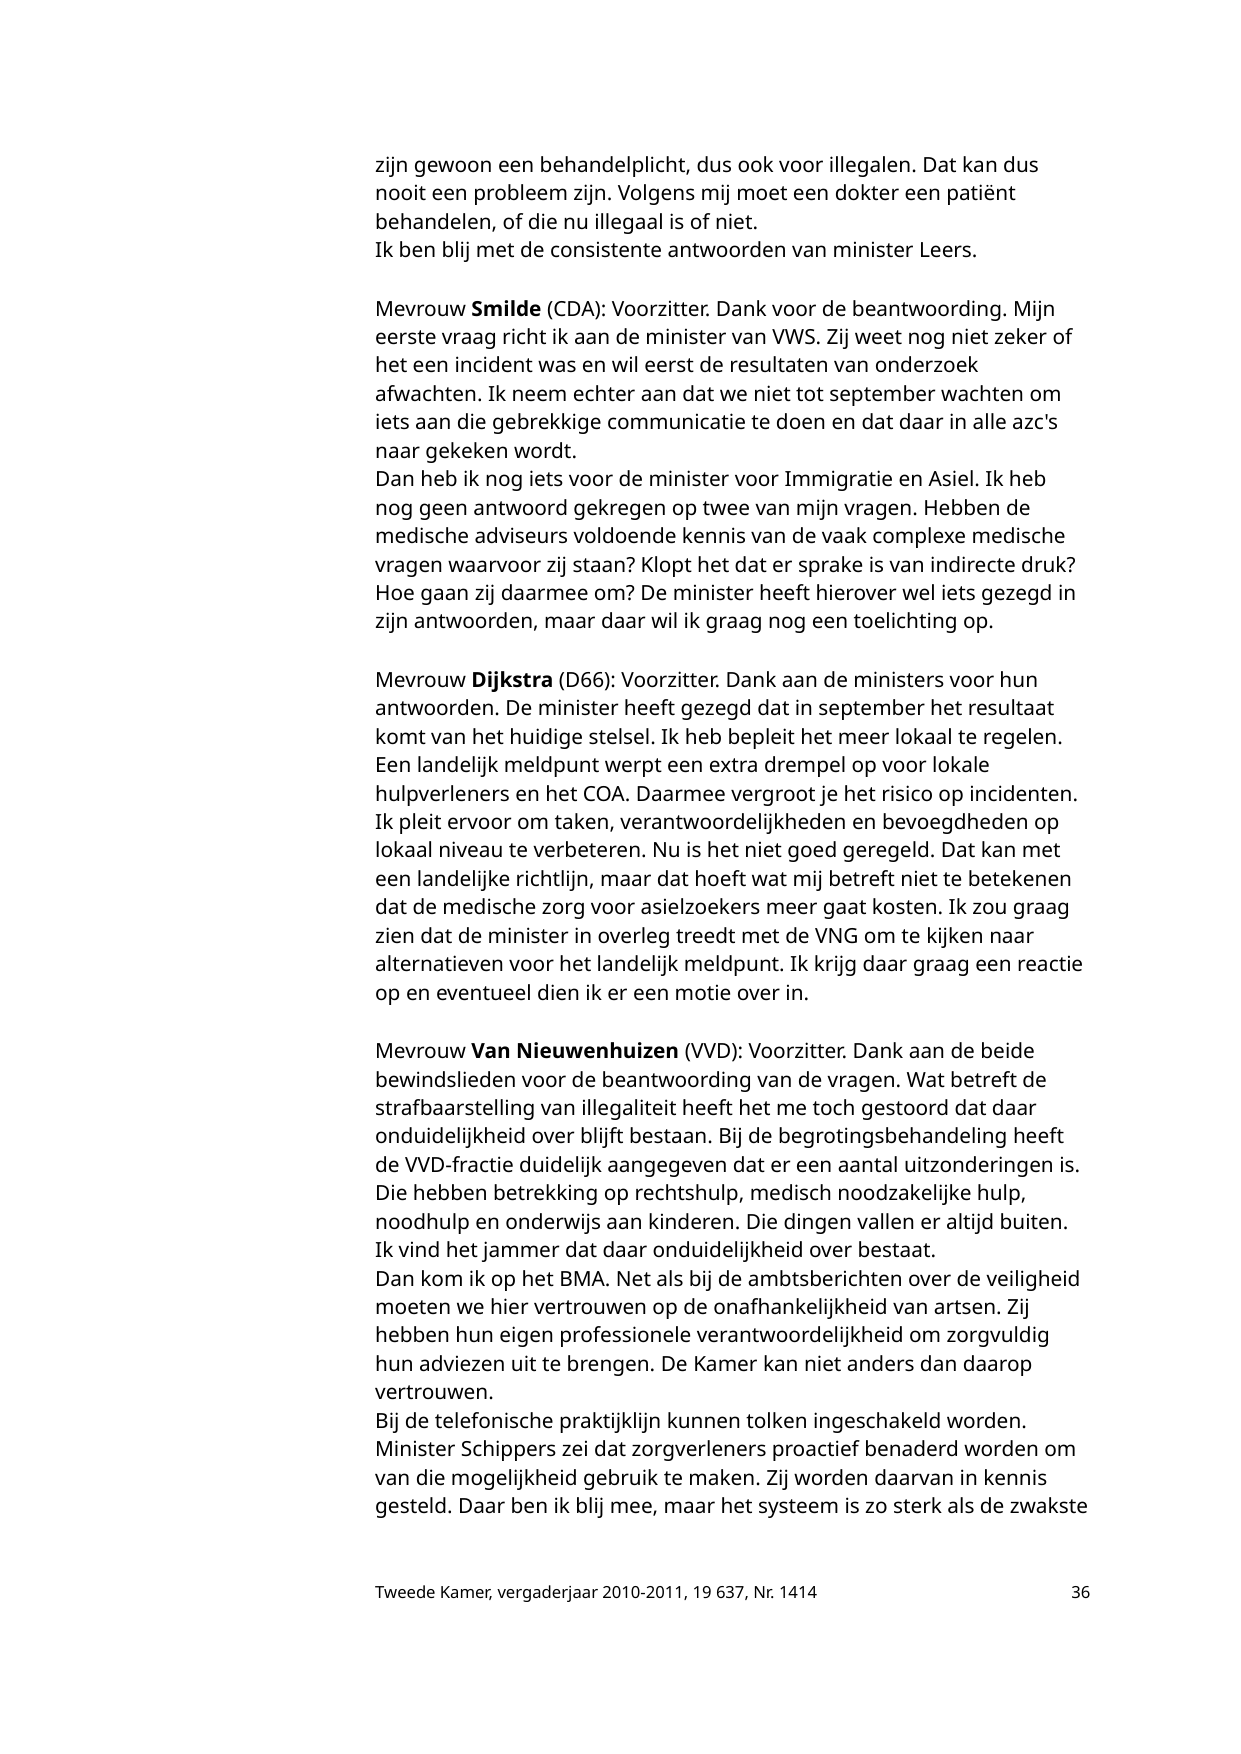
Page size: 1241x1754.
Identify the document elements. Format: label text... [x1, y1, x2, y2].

text Bij de telefonische praktijklijn kunnen tolken ingeschakeld worden. Minister Schippers zei dat zorgverleners proactief benaderd worden om van die mogelijkheid gebruik te maken. Zij worden daarvan in kennis gesteld. Daar ben ik blij mee, maar het systeem is zo sterk als de zwakste [375, 1406, 1090, 1520]
text zijn gewoon een behandelplicht, dus ook voor illegalen. Dat kan dus nooit een probleem zijn. Volgens mij moet een dokter een patiënt behandelen, of die nu illegaal is of niet. [375, 150, 1090, 235]
text Dan kom ik op het BMA. Net als bij de ambtsberichten over de veiligheid moeten we hier vertrouwen op de onafhankelijkheid van artsen. Zij hebben hun eigen professionele verantwoordelijkheid om zorgvuldig hun adviezen uit te brengen. De Kamer kan niet anders dan daarop vertrouwen. [375, 1264, 1090, 1406]
text Mevrouw Van Nieuwenhuizen (VVD): Voorzitter. Dank aan de beide bewindslieden voor de beantwoording van de vragen. Wat betreft de strafbaarstelling van illegaliteit heeft het me toch gestoord dat daar onduidelijkheid over blijft bestaan. Bij de begrotingsbehandeling heeft de VVD-fractie duidelijk aangegeven dat er een aantal uitzonderingen is. Die hebben betrekking op rechtshulp, medisch noodzakelijke hulp, noodhulp en onderwijs aan kinderen. Die dingen vallen er altijd buiten. Ik vind het jammer dat daar onduidelijkheid over bestaat. [375, 1036, 1090, 1264]
text Ik ben blij met de consistente antwoorden van minister Leers. [375, 235, 1090, 264]
text Mevrouw Dijkstra (D66): Voorzitter. Dank aan de ministers voor hun antwoorden. De minister heeft gezegd dat in september het resultaat komt van het huidige stelsel. Ik heb bepleit het meer lokaal te regelen. Een landelijk meldpunt werpt een extra drempel op voor lokale hulpverleners en het COA. Daarmee vergroot je het risico op incidenten. Ik pleit ervoor om taken, verantwoordelijkheden en bevoegdheden op lokaal niveau te verbeteren. Nu is het niet goed geregeld. Dat kan met een landelijke richtlijn, maar dat hoeft wat mij betreft niet te betekenen dat de medische zorg voor asielzoekers meer gaat kosten. Ik zou graag zien dat de minister in overleg treedt met de VNG om te kijken naar alternatieven voor het landelijk meldpunt. Ik krijg daar graag een reactie op en eventueel dien ik er een motie over in. [375, 665, 1090, 1006]
text Mevrouw Smilde (CDA): Voorzitter. Dank voor de beantwoording. Mijn eerste vraag richt ik aan de minister van VWS. Zij weet nog niet zeker of het een incident was en wil eerst de resultaten van onderzoek afwachten. Ik neem echter aan dat we niet tot september wachten om iets aan die gebrekkige communicatie te doen en dat daar in alle azc's naar gekeken wordt. [375, 294, 1090, 464]
text Dan heb ik nog iets voor de minister voor Immigratie en Asiel. Ik heb nog geen antwoord gekregen op twee van mijn vragen. Hebben de medische adviseurs voldoende kennis van de vaak complexe medische vragen waarvoor zij staan? Klopt het dat er sprake is van indirecte druk? Hoe gaan zij daarmee om? De minister heeft hierover wel iets gezegd in zijn antwoorden, maar daar wil ik graag nog een toelichting op. [375, 464, 1090, 635]
